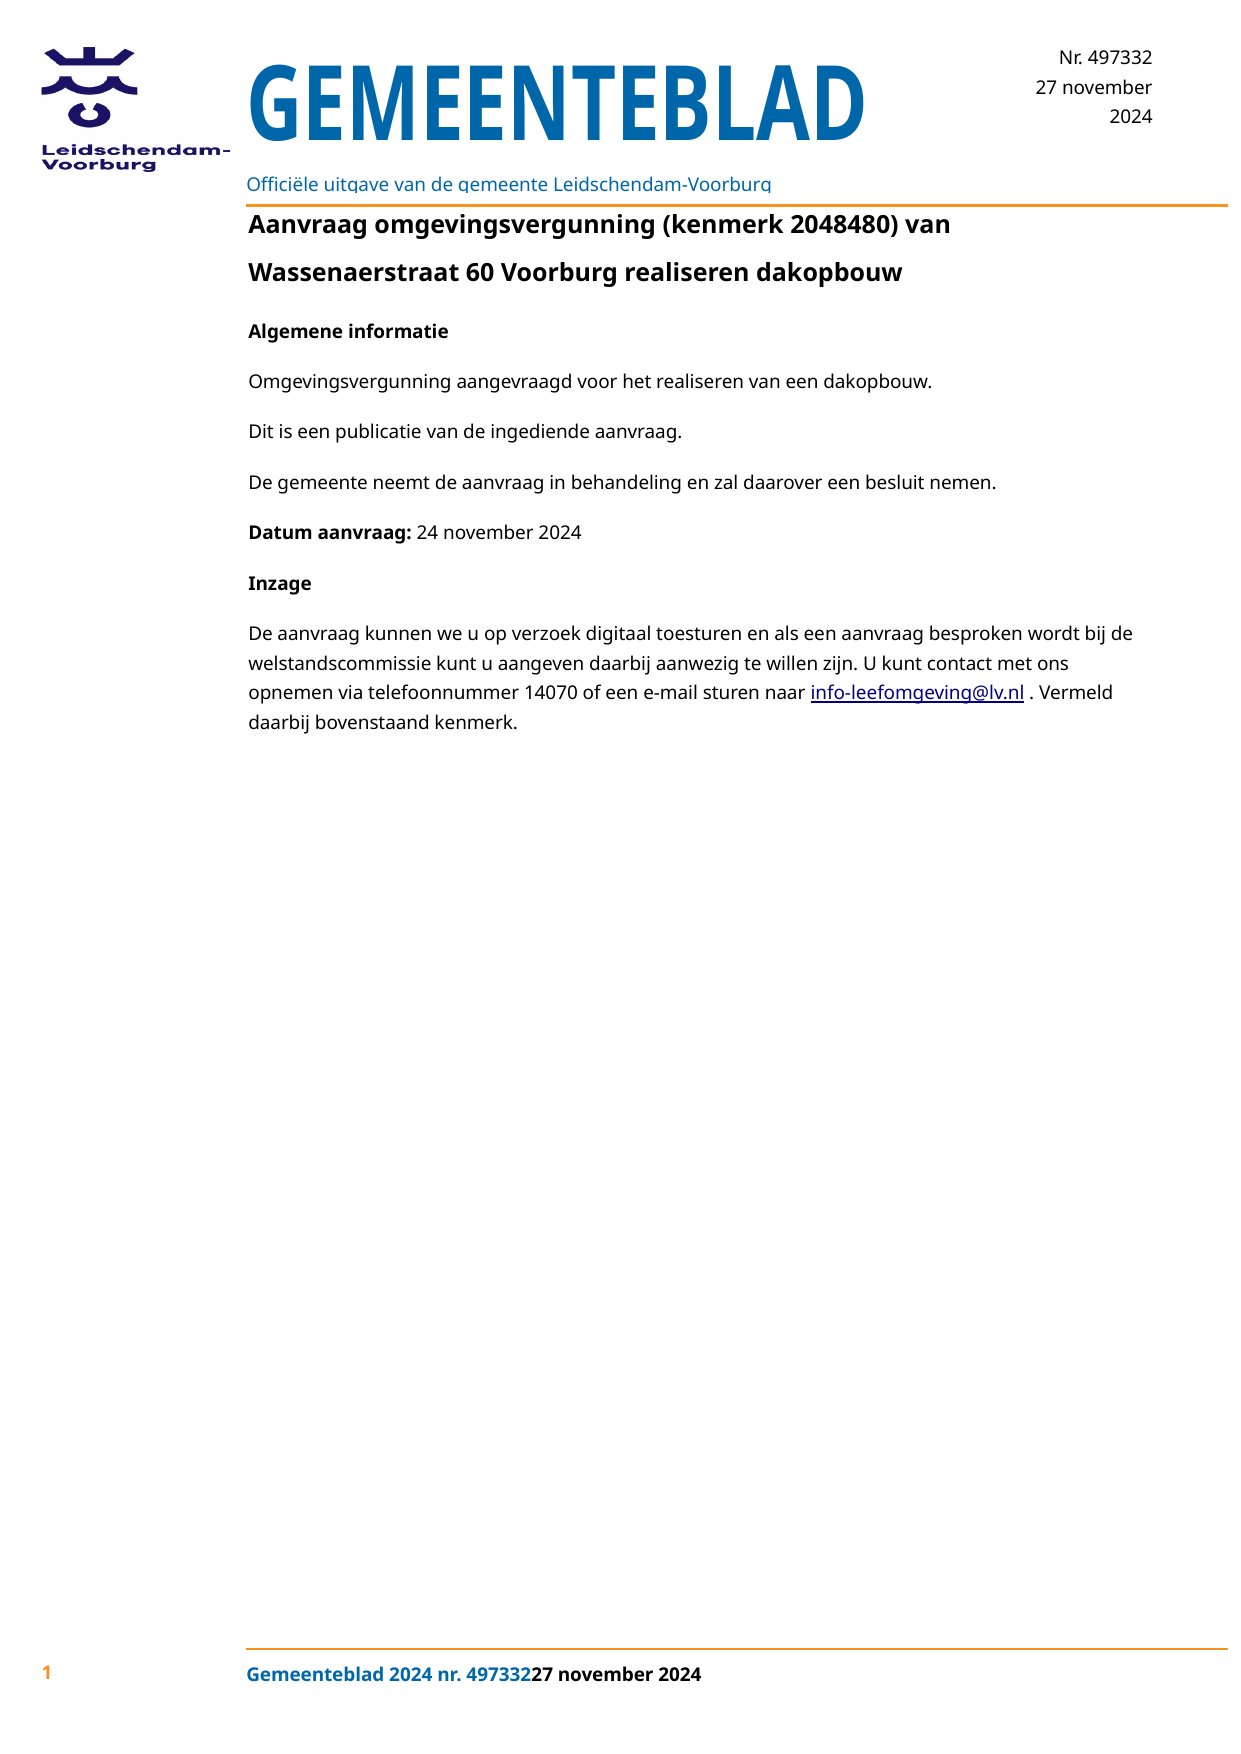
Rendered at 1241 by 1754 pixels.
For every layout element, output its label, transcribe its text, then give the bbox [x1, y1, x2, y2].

text De aanvraag kunnen we u op verzoek digitaal toesturen en als een aanvraag besproken wordt bij de welstandscommissie kunt u aangeven daarbij aanwezig te willen zijn. U kunt contact met ons opnemen via telefoonnummer 14070 of een e-mail sturen naar info-leefomgeving@lv.nl . Vermeld daarbij bovenstaand kenmerk. [248, 620, 1152, 735]
text De gemeente neemt de aanvraag in behandeling en zal daarover een besluit nemen. [248, 469, 1152, 495]
text Datum aanvraag: 24 november 2024 [248, 519, 1152, 545]
text Inzage [248, 570, 1152, 596]
text Algemene informatie [248, 318, 1152, 344]
text Dit is een publicatie van de ingediende aanvraag. [248, 419, 1152, 444]
picture [41, 47, 231, 172]
text Omgevingsvergunning aangevraagd voor het realiseren van een dakopbouw. [248, 368, 1152, 394]
text Aanvraag omgevingsvergunning (kenmerk 2048480) van Wassenaerstraat 60 Voorburg realiseren dakopbouw [248, 207, 1152, 288]
